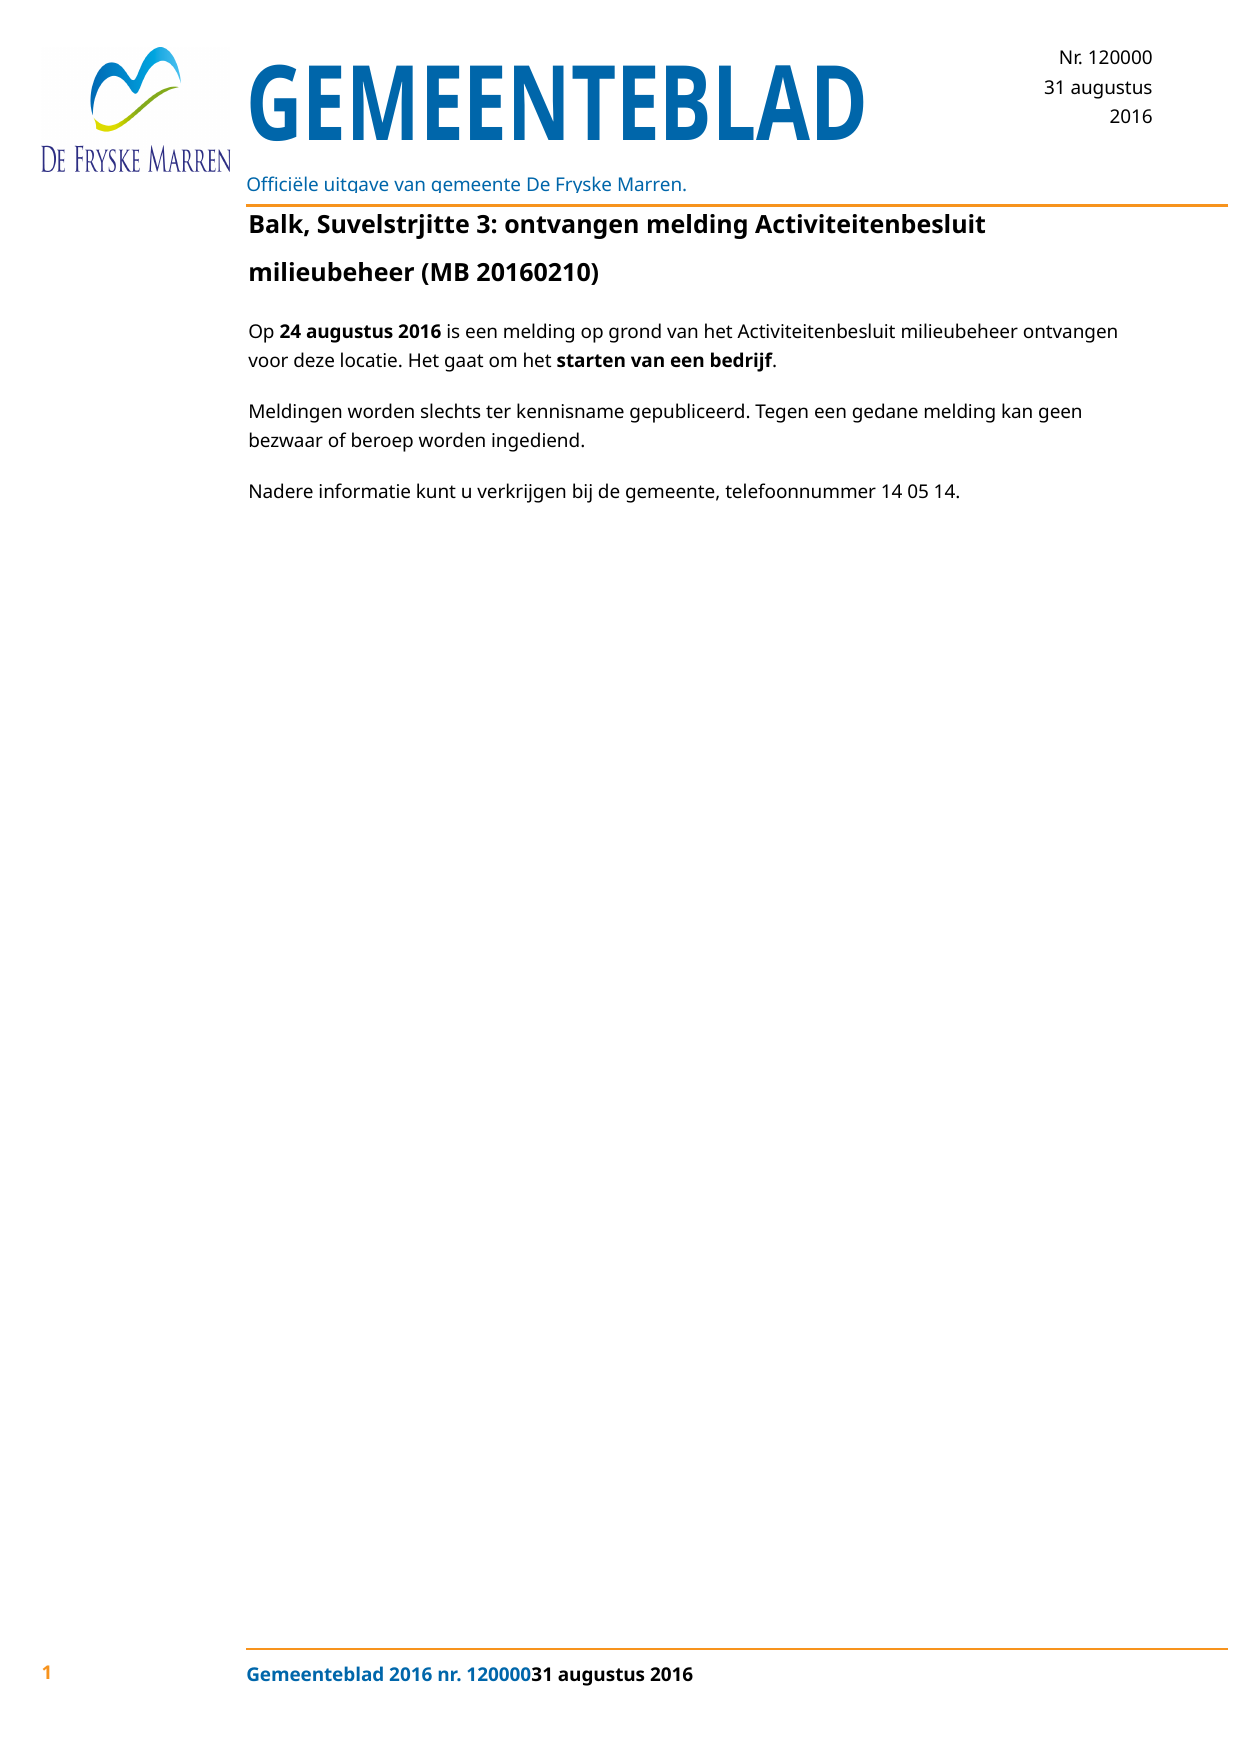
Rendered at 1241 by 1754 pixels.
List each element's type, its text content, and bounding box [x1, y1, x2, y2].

text Balk, Suvelstrjitte 3: ontvangen melding Activiteitenbesluit milieubeheer (MB 20160210) [248, 207, 1152, 288]
text Nadere informatie kunt u verkrijgen bij de gemeente, telefoonnummer 14 05 14. [248, 478, 1152, 504]
picture [41, 47, 231, 172]
text Op 24 augustus 2016 is een melding op grond van het Activiteitenbesluit milieubeheer ontvangen voor deze locatie. Het gaat om het starten van een bedrijf. [248, 318, 1152, 373]
text Meldingen worden slechts ter kennisname gepubliceerd. Tegen een gedane melding kan geen bezwaar of beroep worden ingediend. [248, 398, 1152, 453]
